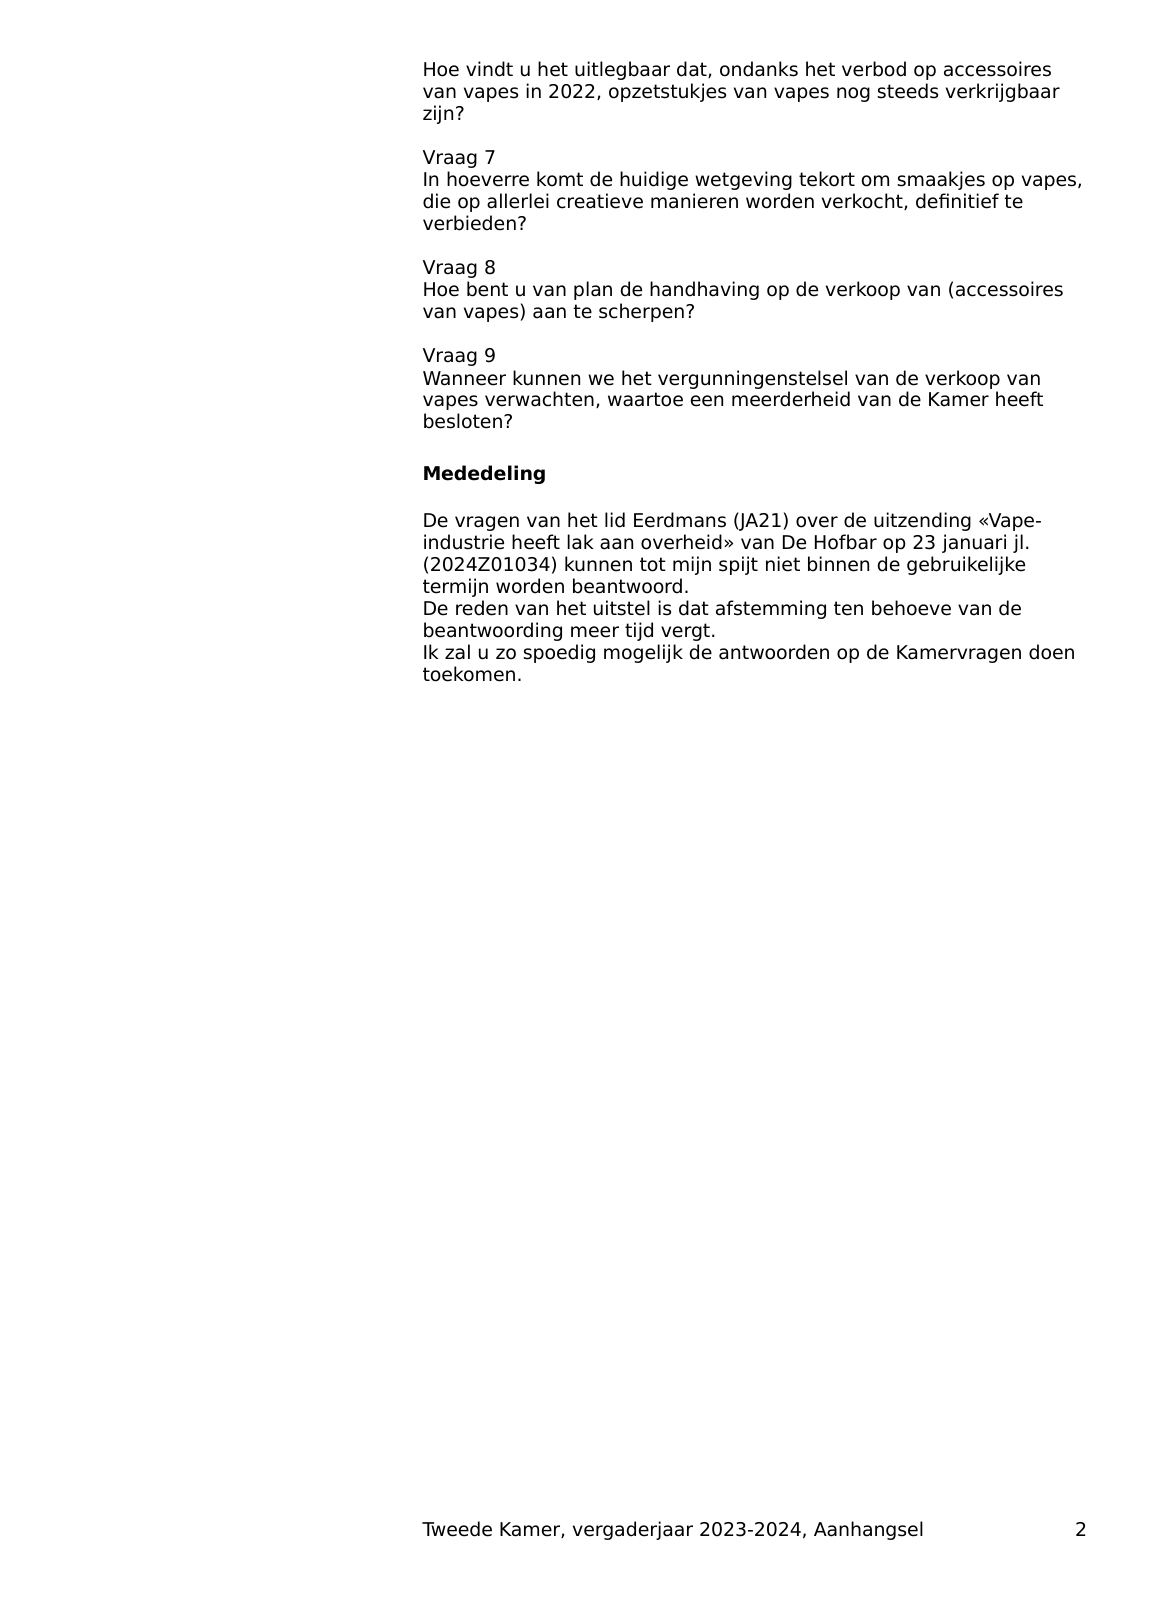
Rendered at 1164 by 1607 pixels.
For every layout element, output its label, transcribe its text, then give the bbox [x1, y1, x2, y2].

text Ik zal u zo spoedig mogelijk de antwoorden op de Kamervragen doen toekomen. [422, 642, 1087, 686]
text Hoe vindt u het uitlegbaar dat, ondanks het verbod op accessoires van vapes in 2022, opzetstukjes van vapes nog steeds verkrijgbaar zijn? [422, 59, 1087, 125]
text De vragen van het lid Eerdmans (JA21) over de uitzending «Vape-industrie heeft lak aan overheid» van De Hofbar op 23 januari jl. (2024Z01034) kunnen tot mijn spijt niet binnen de gebruikelijke termijn worden beantwoord. [422, 510, 1087, 598]
text De reden van het uitstel is dat afstemming ten behoeve van de beantwoording meer tijd vergt. [422, 598, 1087, 642]
text In hoeverre komt de huidige wetgeving tekort om smaakjes op vapes, die op allerlei creatieve manieren worden verkocht, definitief te verbieden? [422, 169, 1087, 235]
subtitle Mededeling [422, 463, 1087, 485]
text Wanneer kunnen we het vergunningenstelsel van de verkoop van vapes verwachten, waartoe een meerderheid van de Kamer heeft besloten? [422, 367, 1087, 433]
text Hoe bent u van plan de handhaving op de verkoop van (accessoires van vapes) aan te scherpen? [422, 279, 1087, 323]
text Vraag 7 [422, 147, 1087, 169]
text Vraag 9 [422, 345, 1087, 367]
text Vraag 8 [422, 257, 1087, 279]
